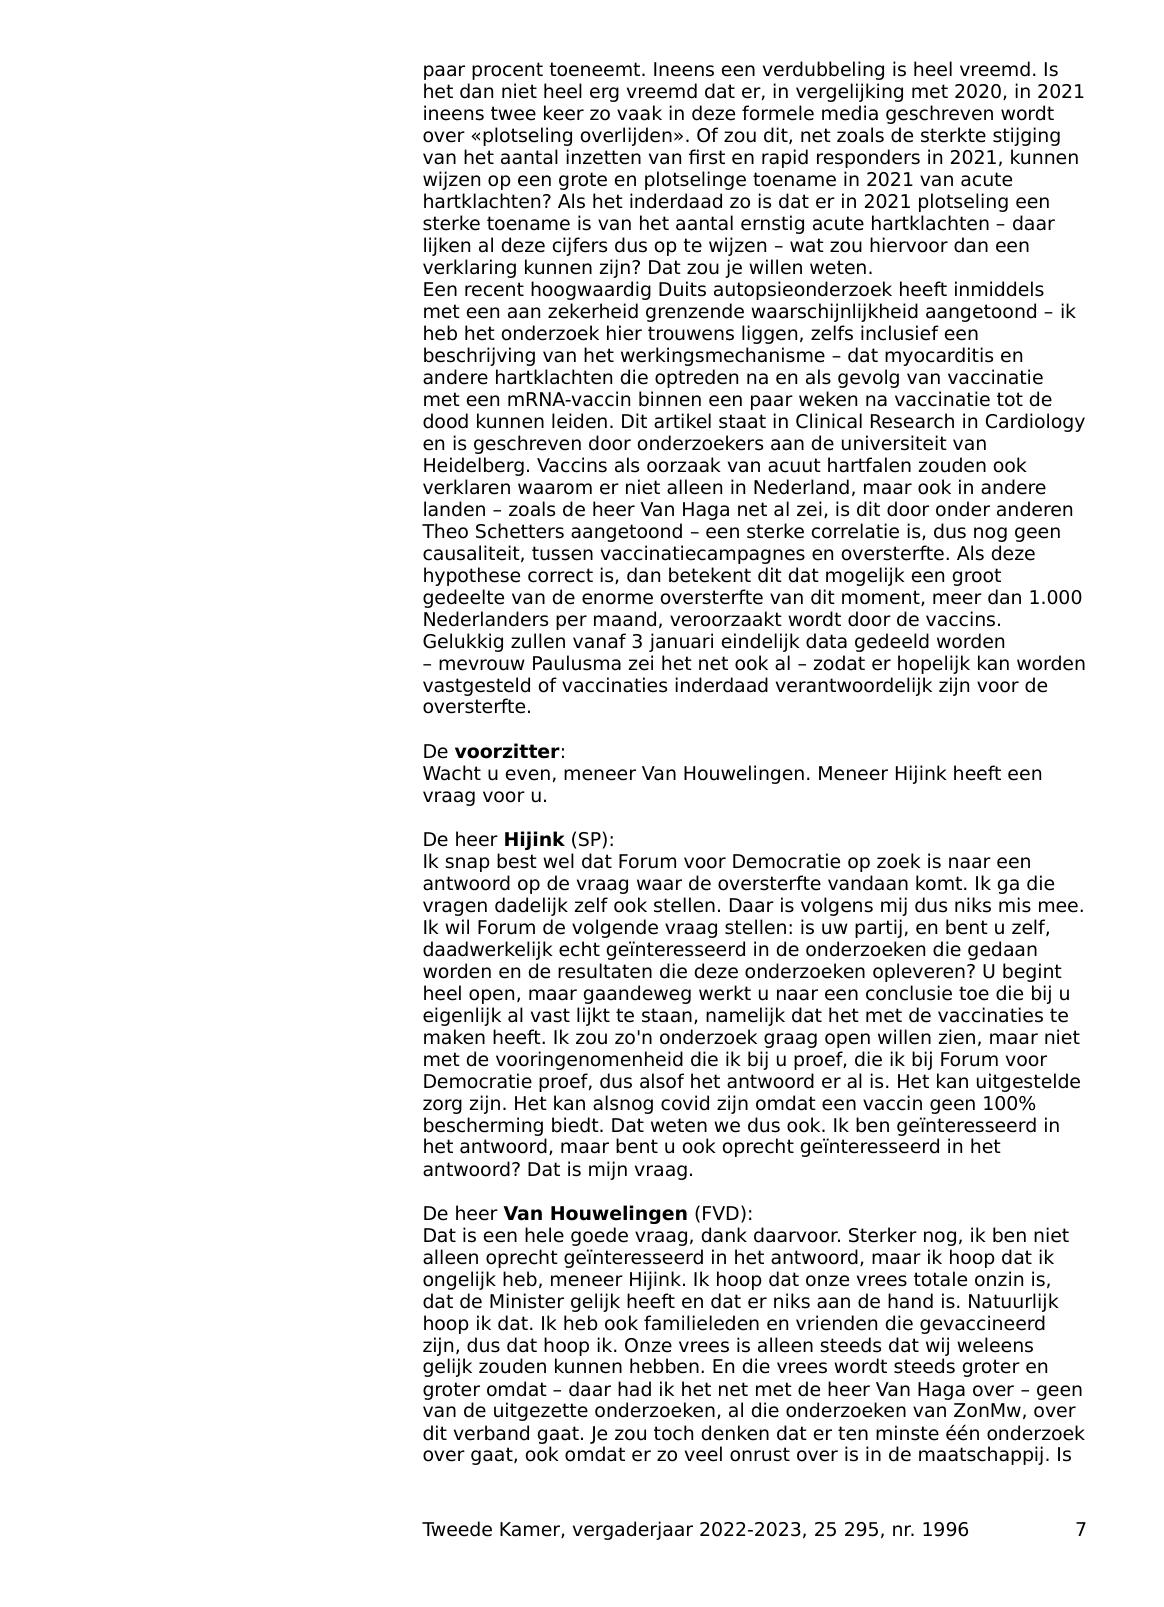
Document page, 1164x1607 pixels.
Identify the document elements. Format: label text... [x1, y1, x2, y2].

text De voorzitter: [422, 741, 1087, 763]
text De heer Van Houwelingen (FVD): [422, 1203, 1087, 1224]
text Ik snap best wel dat Forum voor Democratie op zoek is naar een antwoord op de vraag waar de oversterfte vandaan komt. Ik ga die vragen dadelijk zelf ook stellen. Daar is volgens mij dus niks mis mee. Ik wil Forum de volgende vraag stellen: is uw partij, en bent u zelf, daadwerkelijk echt geïnteresseerd in de onderzoeken die gedaan worden en de resultaten die deze onderzoeken opleveren? U begint heel open, maar gaandeweg werkt u naar een conclusie toe die bij u eigenlijk al vast lijkt te staan, namelijk dat het met de vaccinaties te maken heeft. Ik zou zo'n onderzoek graag open willen zien, maar niet met de vooringenomenheid die ik bij u proef, die ik bij Forum voor Democratie proef, dus alsof het antwoord er al is. Het kan uitgestelde zorg zijn. Het kan alsnog covid zijn omdat een vaccin geen 100% bescherming biedt. Dat weten we dus ook. Ik ben geïnteresseerd in het antwoord, maar bent u ook oprecht geïnteresseerd in het antwoord? Dat is mijn vraag. [422, 851, 1087, 1180]
text De heer Hijink (SP): [422, 829, 1087, 851]
text paar procent toeneemt. Ineens een verdubbeling is heel vreemd. Is het dan niet heel erg vreemd dat er, in vergelijking met 2020, in 2021 ineens twee keer zo vaak in deze formele media geschreven wordt over «plotseling overlijden». Of zou dit, net zoals de sterkte stijging van het aantal inzetten van first en rapid responders in 2021, kunnen wijzen op een grote en plotselinge toename in 2021 van acute hartklachten? Als het inderdaad zo is dat er in 2021 plotseling een sterke toename is van het aantal ernstig acute hartklachten – daar lijken al deze cijfers dus op te wijzen – wat zou hiervoor dan een verklaring kunnen zijn? Dat zou je willen weten. [422, 59, 1087, 279]
text Dat is een hele goede vraag, dank daarvoor. Sterker nog, ik ben niet alleen oprecht geïnteresseerd in het antwoord, maar ik hoop dat ik ongelijk heb, meneer Hijink. Ik hoop dat onze vrees totale onzin is, dat de Minister gelijk heeft en dat er niks aan de hand is. Natuurlijk hoop ik dat. Ik heb ook familieleden en vrienden die gevaccineerd zijn, dus dat hoop ik. Onze vrees is alleen steeds dat wij weleens gelijk zouden kunnen hebben. En die vrees wordt steeds groter en groter omdat – daar had ik het net met de heer Van Haga over – geen van de uitgezette onderzoeken, al die onderzoeken van ZonMw, over dit verband gaat. Je zou toch denken dat er ten minste één onderzoek over gaat, ook omdat er zo veel onrust over is in de maatschappij. Is [422, 1224, 1087, 1466]
text Een recent hoogwaardig Duits autopsieonderzoek heeft inmiddels met een aan zekerheid grenzende waarschijnlijkheid aangetoond – ik heb het onderzoek hier trouwens liggen, zelfs inclusief een beschrijving van het werkingsmechanisme – dat myocarditis en andere hartklachten die optreden na en als gevolg van vaccinatie met een mRNA-vaccin binnen een paar weken na vaccinatie tot de dood kunnen leiden. Dit artikel staat in Clinical Research in Cardiology en is geschreven door onderzoekers aan de universiteit van Heidelberg. Vaccins als oorzaak van acuut hartfalen zouden ook verklaren waarom er niet alleen in Nederland, maar ook in andere landen – zoals de heer Van Haga net al zei, is dit door onder anderen Theo Schetters aangetoond – een sterke correlatie is, dus nog geen causaliteit, tussen vaccinatiecampagnes en oversterfte. Als deze hypothese correct is, dan betekent dit dat mogelijk een groot gedeelte van de enorme oversterfte van dit moment, meer dan 1.000 Nederlanders per maand, veroorzaakt wordt door de vaccins. Gelukkig zullen vanaf 3 januari eindelijk data gedeeld worden – mevrouw Paulusma zei het net ook al – zodat er hopelijk kan worden vastgesteld of vaccinaties inderdaad verantwoordelijk zijn voor de oversterfte. [422, 279, 1087, 718]
text Wacht u even, meneer Van Houwelingen. Meneer Hijink heeft een vraag voor u. [422, 763, 1087, 807]
